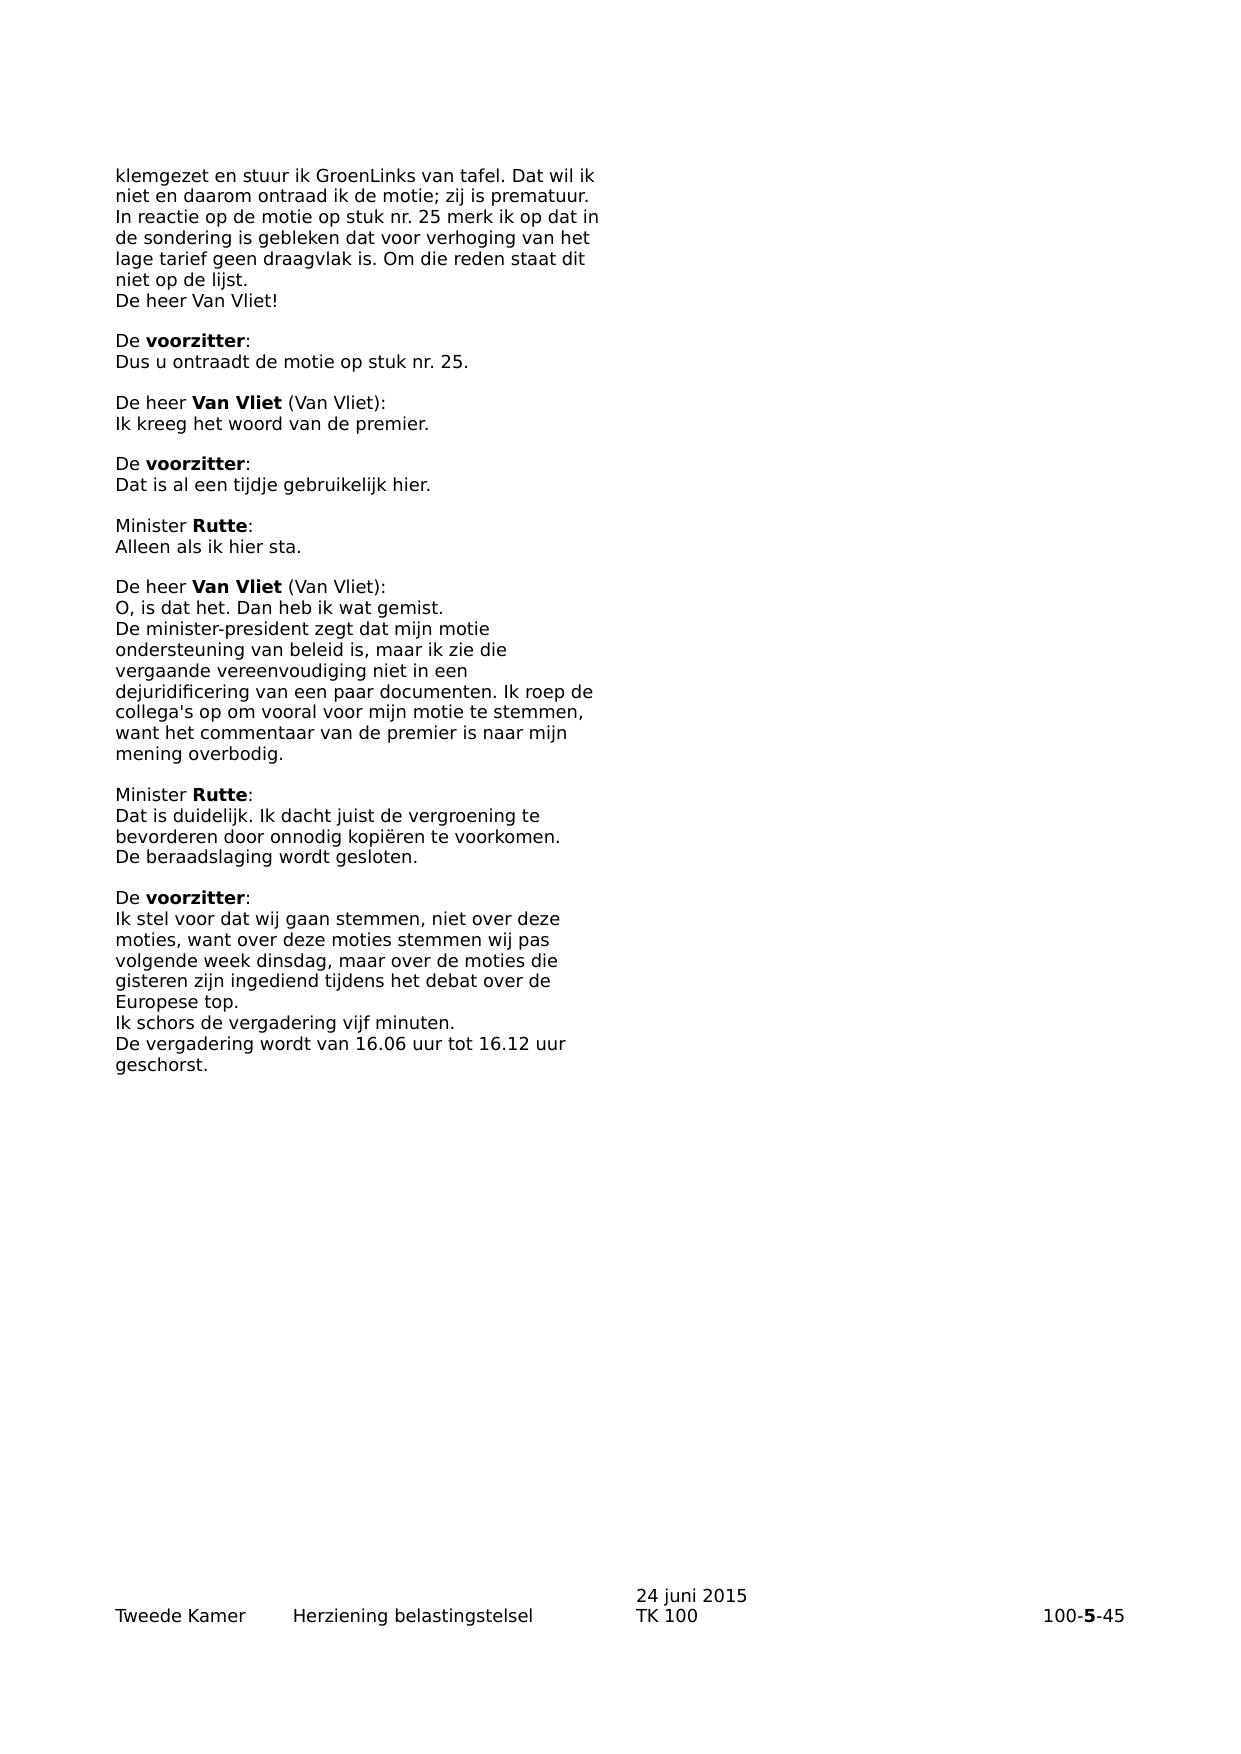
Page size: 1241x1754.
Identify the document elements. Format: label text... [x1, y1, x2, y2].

text Ik schors de vergadering vijf minuten. [115, 1013, 605, 1034]
text Dat is duidelijk. Ik dacht juist de vergroening te bevorderen door onnodig kopiëren te voorkomen. [115, 806, 605, 847]
text De voorzitter: [115, 454, 605, 475]
text In reactie op de motie op stuk nr. 25 merk ik op dat in de sondering is gebleken dat voor verhoging van het lage tarief geen draagvlak is. Om die reden staat dit niet op de lijst. [115, 207, 605, 290]
text De minister-president zegt dat mijn motie ondersteuning van beleid is, maar ik zie die vergaande vereenvoudiging niet in een dejuridificering van een paar documenten. Ik roep de collega's op om vooral voor mijn motie te stemmen, want het commentaar van de premier is naar mijn mening overbodig. [115, 619, 605, 765]
text Dat is al een tijdje gebruikelijk hier. [115, 475, 605, 496]
text klemgezet en stuur ik GroenLinks van tafel. Dat wil ik niet en daarom ontraad ik de motie; zij is prematuur. [115, 165, 605, 207]
text De beraadslaging wordt gesloten. [115, 847, 605, 868]
text De voorzitter: [115, 331, 605, 352]
text Ik stel voor dat wij gaan stemmen, niet over deze moties, want over deze moties stemmen wij pas volgende week dinsdag, maar over de moties die gisteren zijn ingediend tijdens het debat over de Europese top. [115, 909, 605, 1013]
text Minister Rutte: [115, 785, 605, 806]
text De vergadering wordt van 16.06 uur tot 16.12 uur geschorst. [115, 1034, 605, 1075]
text De voorzitter: [115, 888, 605, 909]
text O, is dat het. Dan heb ik wat gemist. [115, 598, 605, 619]
text Alleen als ik hier sta. [115, 537, 605, 557]
text De heer Van Vliet (Van Vliet): [115, 577, 605, 598]
text Ik kreeg het woord van de premier. [115, 413, 605, 434]
text Dus u ontraadt de motie op stuk nr. 25. [115, 352, 605, 373]
text De heer Van Vliet (Van Vliet): [115, 393, 605, 413]
text De heer Van Vliet! [115, 290, 605, 311]
text Minister Rutte: [115, 516, 605, 537]
